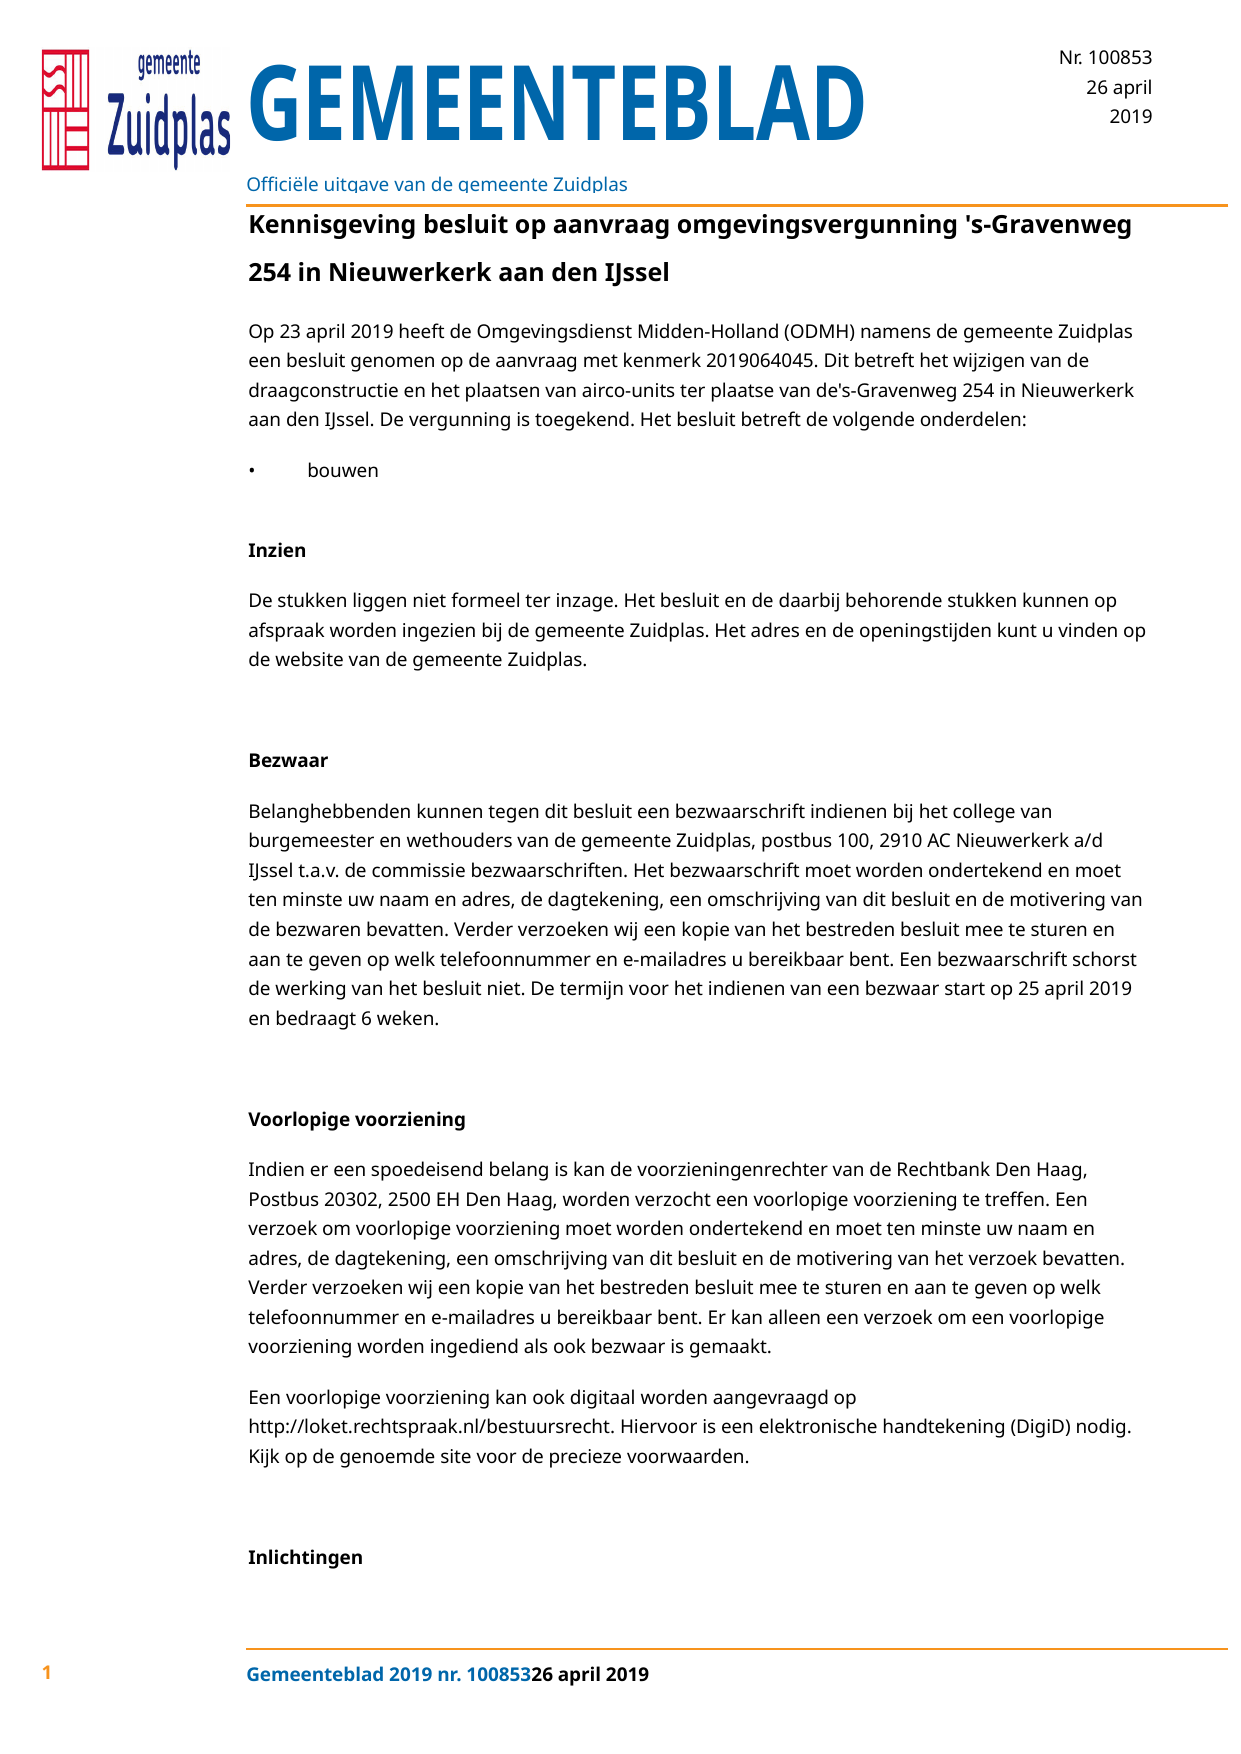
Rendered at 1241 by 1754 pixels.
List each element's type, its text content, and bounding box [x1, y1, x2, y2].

text Voorlopige voorziening [248, 1106, 1152, 1132]
text Kennisgeving besluit op aanvraag omgevingsvergunning 's-Gravenweg 254 in Nieuwerkerk aan den IJssel [248, 207, 1152, 288]
text Bezwaar [248, 747, 1152, 773]
picture [41, 47, 231, 172]
text Inlichtingen [248, 1544, 1152, 1570]
list bouwen [248, 457, 1152, 483]
text Inzien [248, 537, 1152, 563]
text Indien er een spoedeisend belang is kan de voorzieningenrechter van de Rechtbank Den Haag, Postbus 20302, 2500 EH Den Haag, worden verzocht een voorlopige voorziening te treffen. Een verzoek om voorlopige voorziening moet worden ondertekend en moet ten minste uw naam en adres, de dagtekening, een omschrijving van dit besluit en de motivering van het verzoek bevatten. Verder verzoeken wij een kopie van het bestreden besluit mee te sturen en aan te geven op welk telefoonnummer en e-mailadres u bereikbaar bent. Er kan alleen een verzoek om een voorlopige voorziening worden ingediend als ook bezwaar is gemaakt. [248, 1156, 1152, 1359]
text Een voorlopige voorziening kan ook digitaal worden aangevraagd op http://loket.rechtspraak.nl/bestuursrecht. Hiervoor is een elektronische handtekening (DigiD) nodig. Kijk op de genoemde site voor de precieze voorwaarden. [248, 1384, 1152, 1469]
text De stukken liggen niet formeel ter inzage. Het besluit en de daarbij behorende stukken kunnen op afspraak worden ingezien bij de gemeente Zuidplas. Het adres en de openingstijden kunt u vinden op de website van de gemeente Zuidplas. [248, 587, 1152, 672]
text Op 23 april 2019 heeft de Omgevingsdienst Midden-Holland (ODMH) namens de gemeente Zuidplas een besluit genomen op de aanvraag met kenmerk 2019064045. Dit betreft het wijzigen van de draagconstructie en het plaatsen van airco-units ter plaatse van de's-Gravenweg 254 in Nieuwerkerk aan den IJssel. De vergunning is toegekend. Het besluit betreft de volgende onderdelen: [248, 318, 1152, 432]
text Belanghebbenden kunnen tegen dit besluit een bezwaarschrift indienen bij het college van burgemeester en wethouders van de gemeente Zuidplas, postbus 100, 2910 AC Nieuwerkerk a/d IJssel t.a.v. de commissie bezwaarschriften. Het bezwaarschrift moet worden ondertekend en moet ten minste uw naam en adres, de dagtekening, een omschrijving van dit besluit en de motivering van de bezwaren bevatten. Verder verzoeken wij een kopie van het bestreden besluit mee te sturen en aan te geven op welk telefoonnummer en e-mailadres u bereikbaar bent. Een bezwaarschrift schorst de werking van het besluit niet. De termijn voor het indienen van een bezwaar start op 25 april 2019 en bedraagt 6 weken. [248, 798, 1152, 1031]
